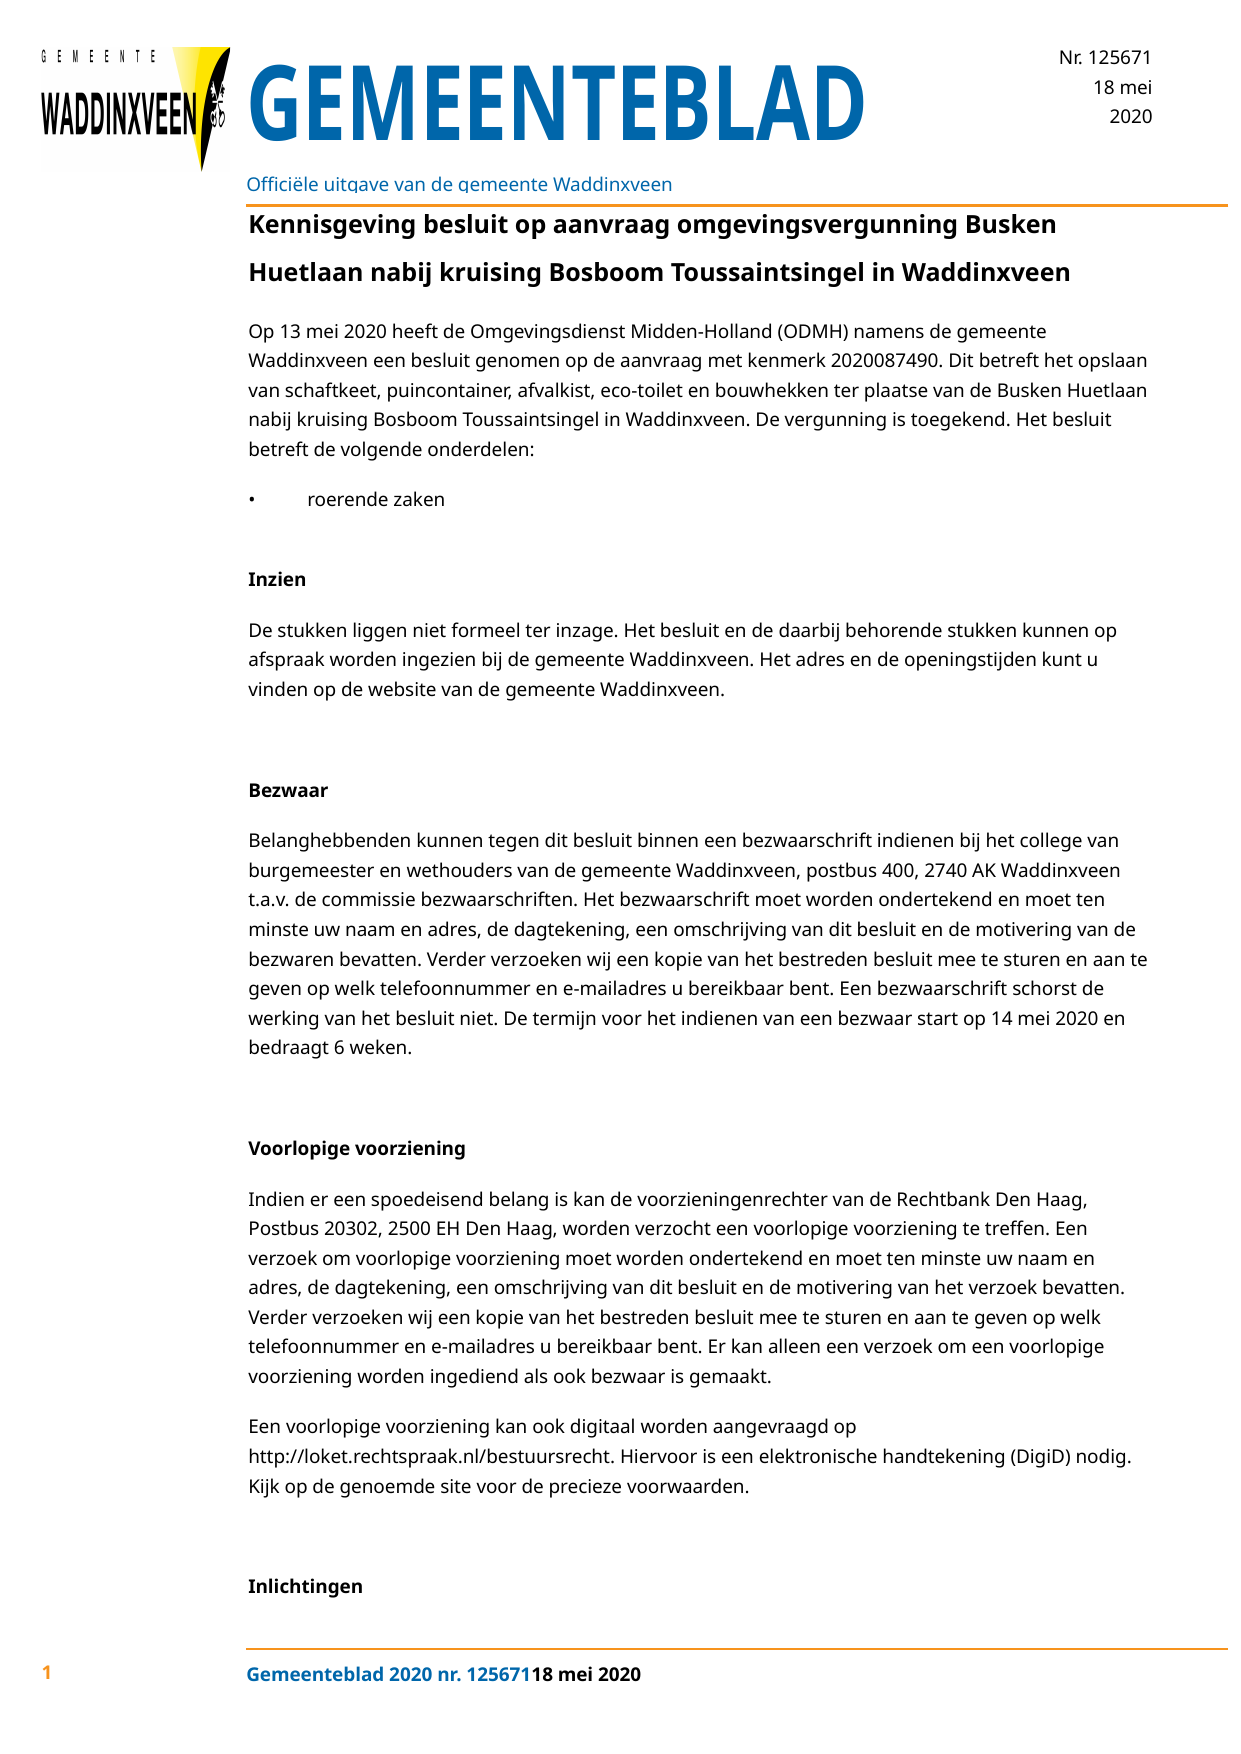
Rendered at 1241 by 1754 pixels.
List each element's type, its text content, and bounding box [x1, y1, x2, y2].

text Inzien [248, 567, 1152, 592]
text Voorlopige voorziening [248, 1135, 1152, 1161]
text De stukken liggen niet formeel ter inzage. Het besluit en de daarbij behorende stukken kunnen op afspraak worden ingezien bij de gemeente Waddinxveen. Het adres en de openingstijden kunt u vinden op de website van de gemeente Waddinxveen. [248, 617, 1152, 702]
picture [41, 47, 231, 172]
text Belanghebbenden kunnen tegen dit besluit binnen een bezwaarschrift indienen bij het college van burgemeester en wethouders van de gemeente Waddinxveen, postbus 400, 2740 AK Waddinxveen t.a.v. de commissie bezwaarschriften. Het bezwaarschrift moet worden ondertekend en moet ten minste uw naam en adres, de dagtekening, een omschrijving van dit besluit en de motivering van de bezwaren bevatten. Verder verzoeken wij een kopie van het bestreden besluit mee te sturen en aan te geven op welk telefoonnummer en e-mailadres u bereikbaar bent. Een bezwaarschrift schorst de werking van het besluit niet. De termijn voor het indienen van een bezwaar start op 14 mei 2020 en bedraagt 6 weken. [248, 827, 1152, 1060]
text Bezwaar [248, 777, 1152, 803]
text Kennisgeving besluit op aanvraag omgevingsvergunning Busken Huetlaan nabij kruising Bosboom Toussaintsingel in Waddinxveen [248, 207, 1152, 288]
list roerende zaken [248, 487, 1152, 512]
text Op 13 mei 2020 heeft de Omgevingsdienst Midden-Holland (ODMH) namens de gemeente Waddinxveen een besluit genomen op de aanvraag met kenmerk 2020087490. Dit betreft het opslaan van schaftkeet, puincontainer, afvalkist, eco-toilet en bouwhekken ter plaatse van de Busken Huetlaan nabij kruising Bosboom Toussaintsingel in Waddinxveen. De vergunning is toegekend. Het besluit betreft de volgende onderdelen: [248, 318, 1152, 462]
text Inlichtingen [248, 1574, 1152, 1599]
text Een voorlopige voorziening kan ook digitaal worden aangevraagd op http://loket.rechtspraak.nl/bestuursrecht. Hiervoor is een elektronische handtekening (DigiD) nodig. Kijk op de genoemde site voor de precieze voorwaarden. [248, 1414, 1152, 1499]
text Indien er een spoedeisend belang is kan de voorzieningenrechter van de Rechtbank Den Haag, Postbus 20302, 2500 EH Den Haag, worden verzocht een voorlopige voorziening te treffen. Een verzoek om voorlopige voorziening moet worden ondertekend en moet ten minste uw naam en adres, de dagtekening, een omschrijving van dit besluit en de motivering van het verzoek bevatten. Verder verzoeken wij een kopie van het bestreden besluit mee te sturen en aan te geven op welk telefoonnummer en e-mailadres u bereikbaar bent. Er kan alleen een verzoek om een voorlopige voorziening worden ingediend als ook bezwaar is gemaakt. [248, 1186, 1152, 1389]
